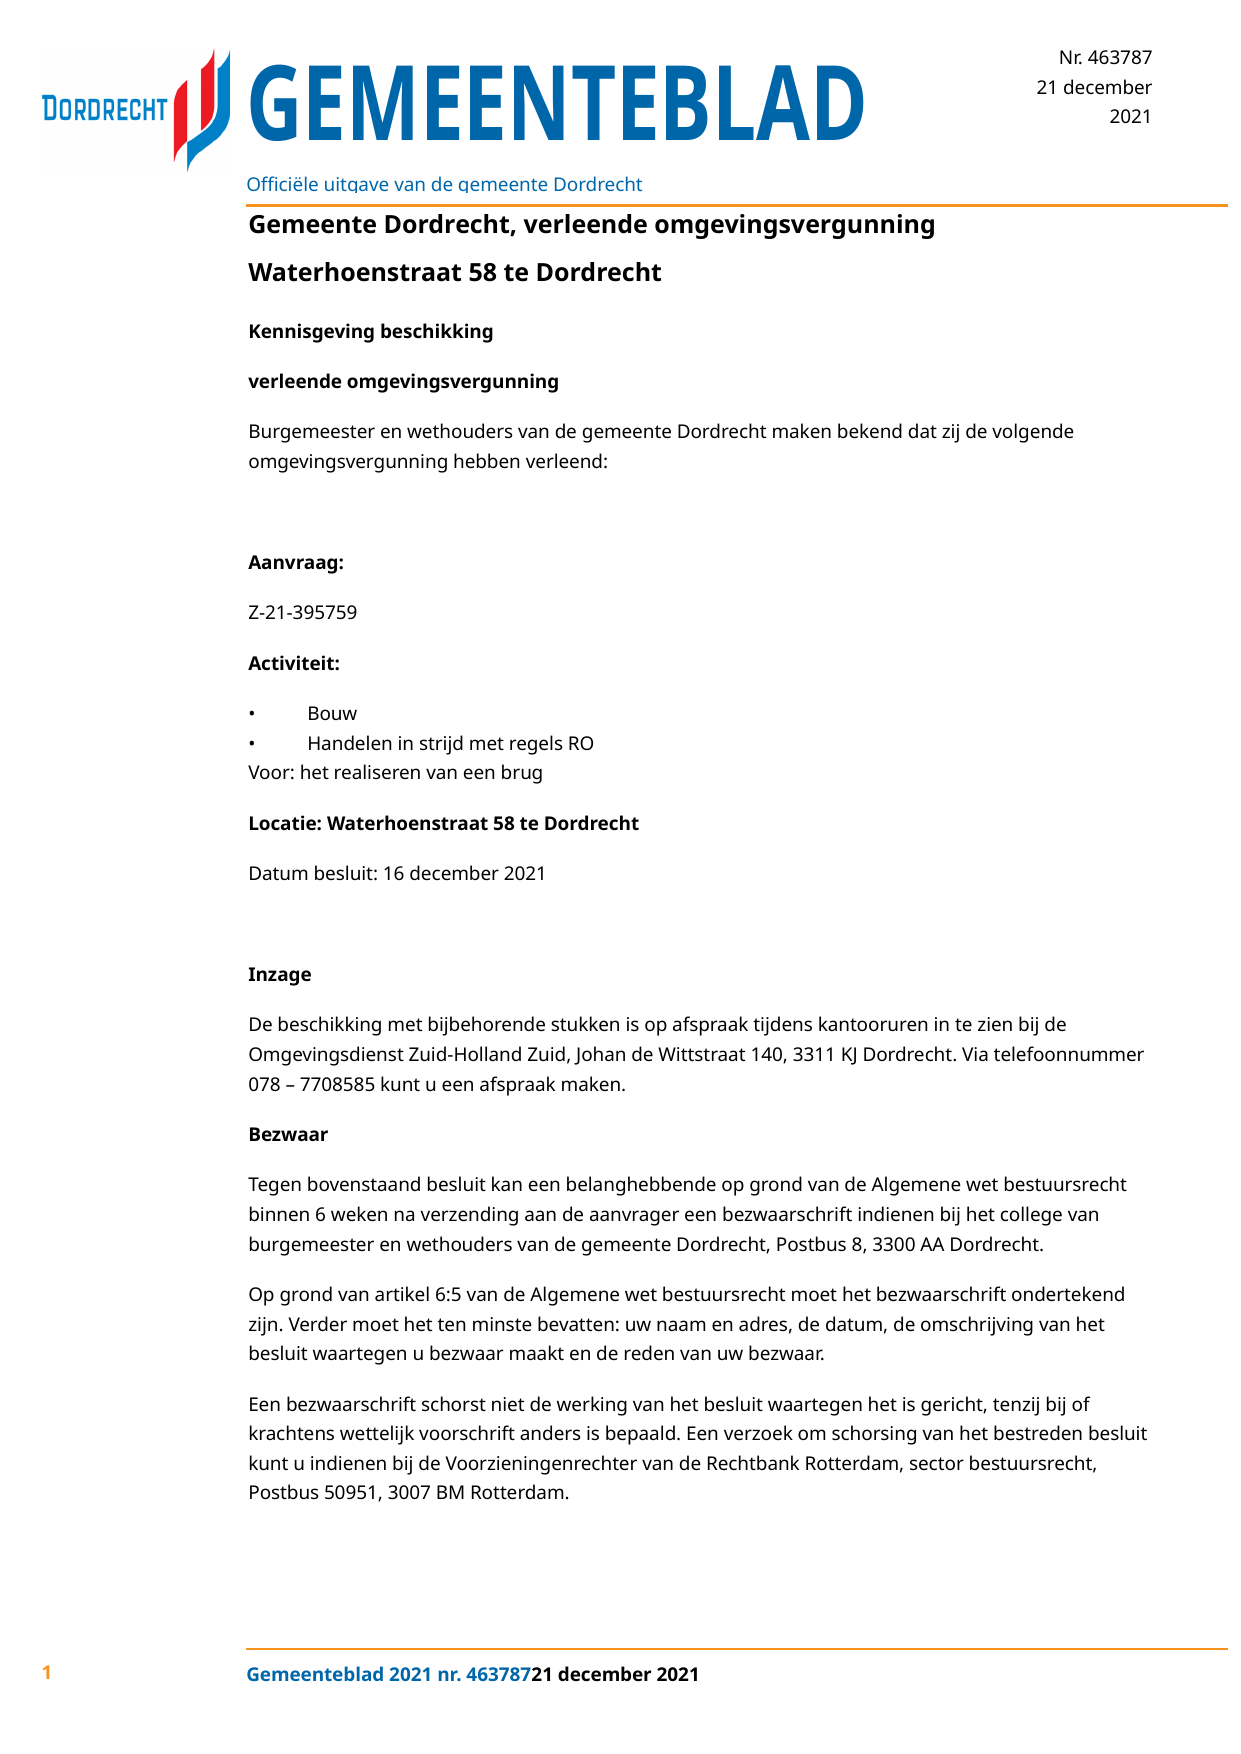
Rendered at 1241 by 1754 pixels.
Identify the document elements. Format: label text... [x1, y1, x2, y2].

text Z-21-395759 [248, 599, 1152, 625]
text Tegen bovenstaand besluit kan een belanghebbende op grond van de Algemene wet bestuursrecht binnen 6 weken na verzending aan de aanvrager een bezwaarschrift indienen bij het college van burgemeester en wethouders van de gemeente Dordrecht, Postbus 8, 3300 AA Dordrecht. [248, 1172, 1152, 1257]
text Voor: het realiseren van een brug [248, 759, 1152, 785]
text Aanvraag: [248, 549, 1152, 575]
text Datum besluit: 16 december 2021 [248, 860, 1152, 886]
text Een bezwaarschrift schorst niet de werking van het besluit waartegen het is gericht, tenzij bij of krachtens wettelijk voorschrift anders is bepaald. Een verzoek om schorsing van het bestreden besluit kunt u indienen bij de Voorzieningenrechter van de Rechtbank Rotterdam, sector bestuursrecht, Postbus 50951, 3007 BM Rotterdam. [248, 1391, 1152, 1505]
text Burgemeester en wethouders van de gemeente Dordrecht maken bekend dat zij de volgende omgevingsvergunning hebben verleend: [248, 419, 1152, 474]
text Locatie: Waterhoenstraat 58 te Dordrecht [248, 810, 1152, 836]
text Activiteit: [248, 650, 1152, 676]
text verleende omgevingsvergunning [248, 368, 1152, 394]
text Kennisgeving beschikking [248, 318, 1152, 344]
picture [41, 47, 231, 172]
text Bezwaar [248, 1121, 1152, 1147]
text De beschikking met bijbehorende stukken is op afspraak tijdens kantooruren in te zien bij de Omgevingsdienst Zuid-Holland Zuid, Johan de Wittstraat 140, 3311 KJ Dordrecht. Via telefoonnummer 078 – 7708585 kunt u een afspraak maken. [248, 1012, 1152, 1097]
list Handelen in strijd met regels RO [248, 730, 1152, 756]
text Gemeente Dordrecht, verleende omgevingsvergunning Waterhoenstraat 58 te Dordrecht [248, 207, 1152, 288]
text Inzage [248, 961, 1152, 987]
text Op grond van artikel 6:5 van de Algemene wet bestuursrecht moet het bezwaarschrift ondertekend zijn. Verder moet het ten minste bevatten: uw naam en adres, de datum, de omschrijving van het besluit waartegen u bezwaar maakt en de reden van uw bezwaar. [248, 1281, 1152, 1366]
list Bouw [248, 700, 1152, 726]
